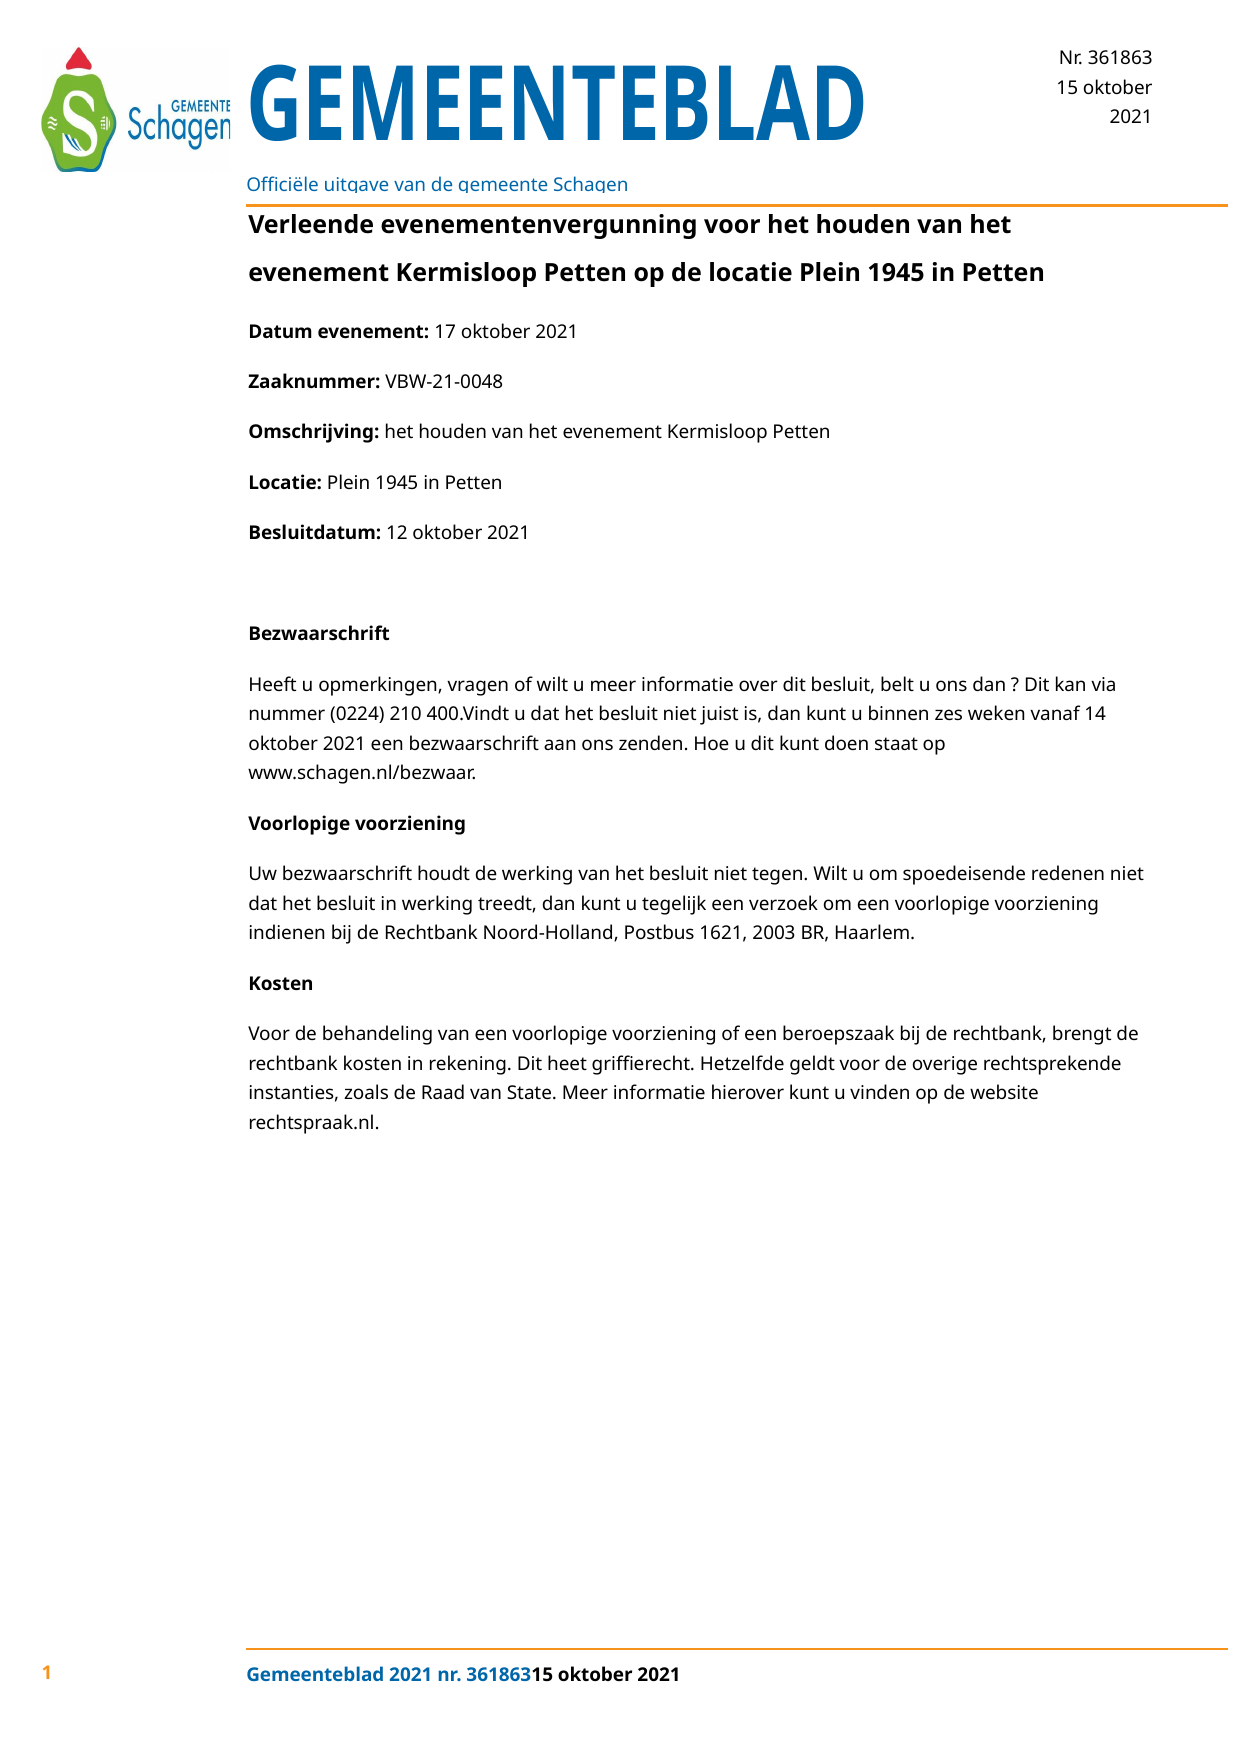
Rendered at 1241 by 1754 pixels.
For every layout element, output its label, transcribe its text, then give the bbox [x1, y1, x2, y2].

text Omschrijving: het houden van het evenement Kermisloop Petten [248, 419, 1152, 444]
text Kosten [248, 970, 1152, 996]
text Heeft u opmerkingen, vragen of wilt u meer informatie over dit besluit, belt u ons dan ? Dit kan via nummer (0224) 210 400.Vindt u dat het besluit niet juist is, dan kunt u binnen zes weken vanaf 14 oktober 2021 een bezwaarschrift aan ons zenden. Hoe u dit kunt doen staat op www.schagen.nl/bezwaar. [248, 671, 1152, 785]
picture [41, 47, 231, 172]
text Verleende evenementenvergunning voor het houden van het evenement Kermisloop Petten op de locatie Plein 1945 in Petten [248, 207, 1152, 288]
text Besluitdatum: 12 oktober 2021 [248, 519, 1152, 545]
text Locatie: Plein 1945 in Petten [248, 469, 1152, 495]
text Datum evenement: 17 oktober 2021 [248, 318, 1152, 344]
text Bezwaarschrift [248, 620, 1152, 646]
text Voor de behandeling van een voorlopige voorziening of een beroepszaak bij de rechtbank, brengt de rechtbank kosten in rekening. Dit heet griffierecht. Hetzelfde geldt voor de overige rechtsprekende instanties, zoals de Raad van State. Meer informatie hierover kunt u vinden op de website rechtspraak.nl. [248, 1020, 1152, 1135]
text Voorlopige voorziening [248, 810, 1152, 836]
text Uw bezwaarschrift houdt de werking van het besluit niet tegen. Wilt u om spoedeisende redenen niet dat het besluit in werking treedt, dan kunt u tegelijk een verzoek om een voorlopige voorziening indienen bij de Rechtbank Noord-Holland, Postbus 1621, 2003 BR, Haarlem. [248, 860, 1152, 945]
text Zaaknummer: VBW-21-0048 [248, 368, 1152, 394]
